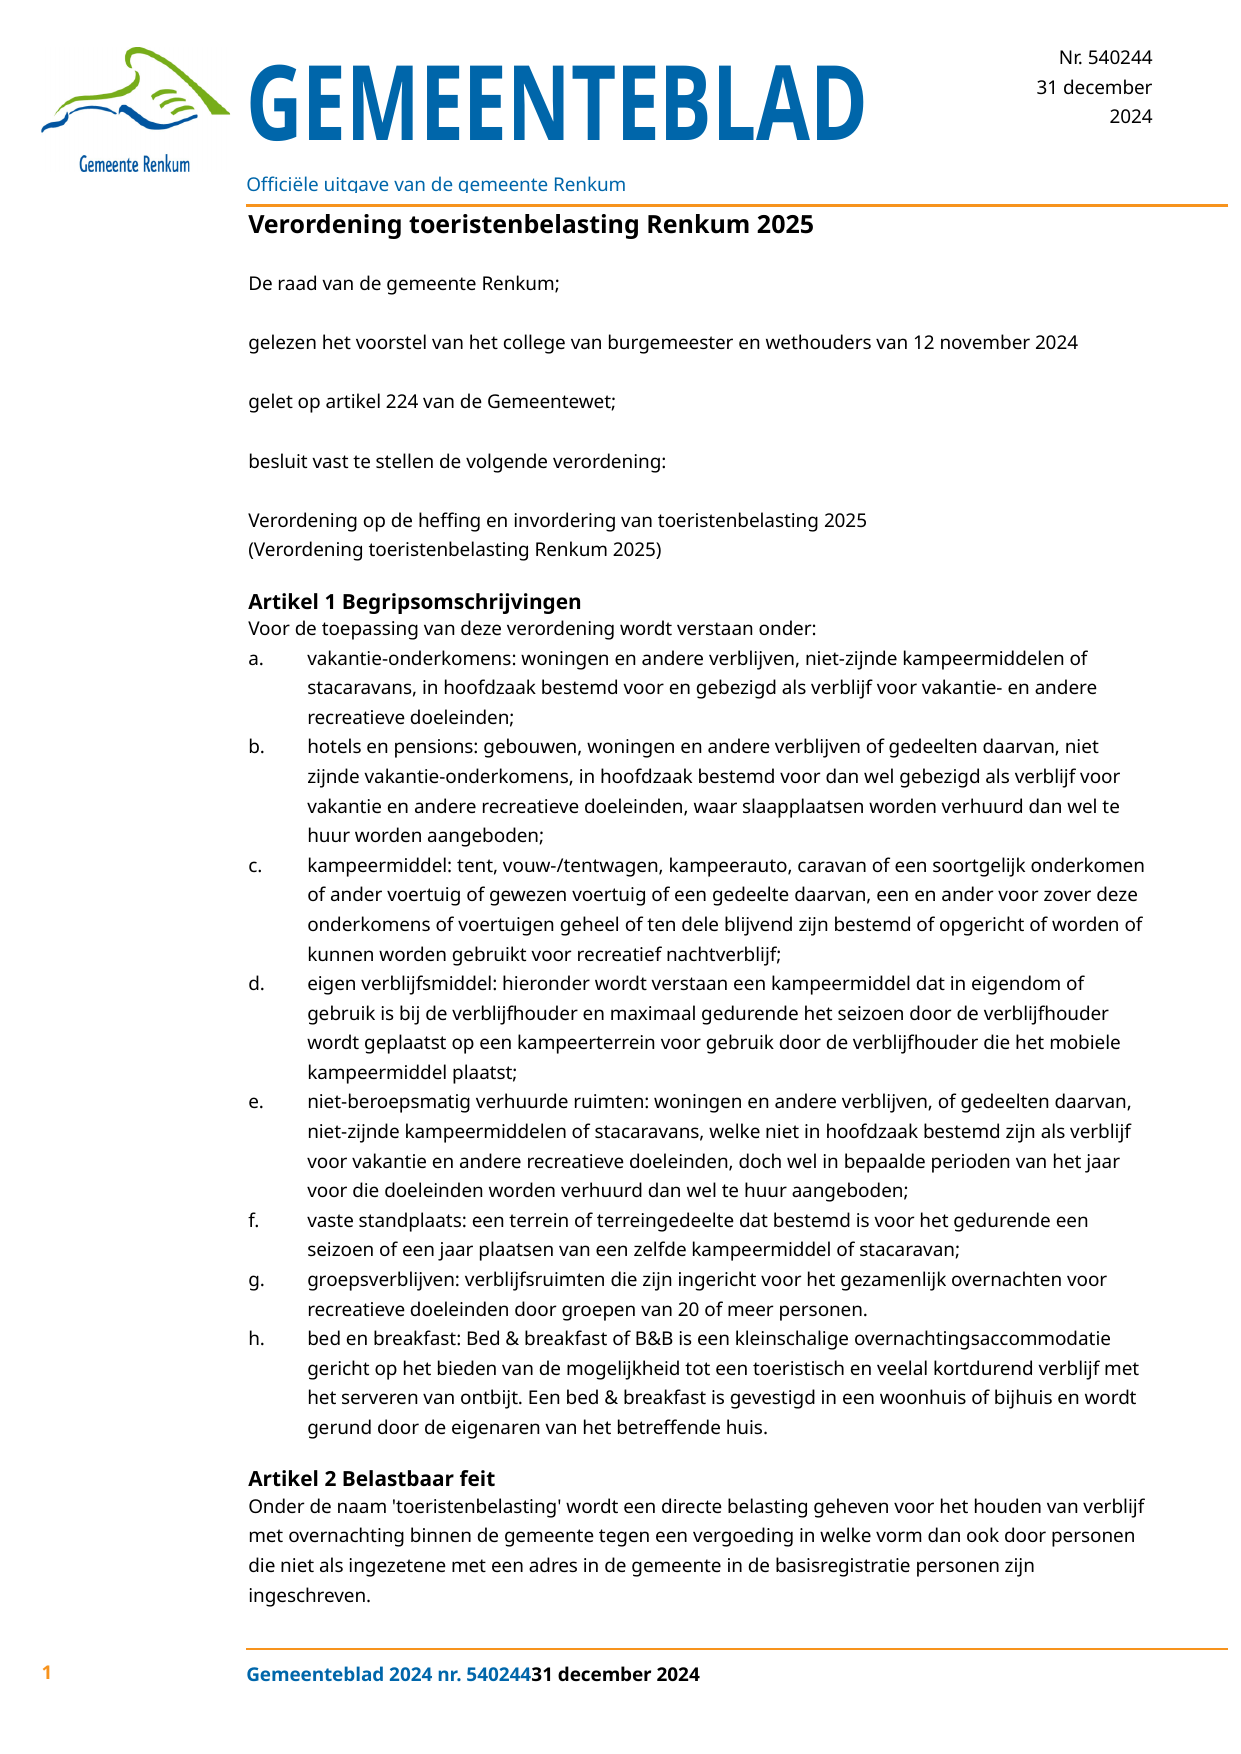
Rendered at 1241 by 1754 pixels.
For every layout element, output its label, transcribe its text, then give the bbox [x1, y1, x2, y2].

text Verordening toeristenbelasting Renkum 2025 [248, 207, 1152, 241]
list niet-beroepsmatig verhuurde ruimten: woningen en andere verblijven, of gedeelten daarvan, niet-zijnde kampeermiddelen of stacaravans, welke niet in hoofdzaak bestemd zijn als verblijf voor vakantie en andere recreatieve doeleinden, doch wel in bepaalde perioden van het jaar voor die doeleinden worden verhuurd dan wel te huur aangeboden; [248, 1089, 1152, 1203]
picture [41, 47, 231, 172]
list groepsverblijven: verblijfsruimten die zijn ingericht voor het gezamenlijk overnachten voor recreatieve doeleinden door groepen van 20 of meer personen. [248, 1266, 1152, 1322]
text besluit vast te stellen de volgende verordening: [248, 448, 1152, 473]
list kampeermiddel: tent, vouw-/tentwagen, kampeerauto, caravan of een soortgelijk onderkomen of ander voertuig of gewezen voertuig of een gedeelte daarvan, een en ander voor zover deze onderkomens of voertuigen geheel of ten dele blijvend zijn bestemd of opgericht of worden of kunnen worden gebruikt voor recreatief nachtverblijf; [248, 852, 1152, 967]
text (Verordening toeristenbelasting Renkum 2025) [248, 537, 1152, 562]
list eigen verblijfsmiddel: hieronder wordt verstaan een kampeermiddel dat in eigendom of gebruik is bij de verblijfhouder en maximaal gedurende het seizoen door de verblijfhouder wordt geplaatst op een kampeerterrein voor gebruik door de verblijfhouder die het mobiele kampeermiddel plaatst; [248, 970, 1152, 1085]
text Onder de naam 'toeristenbelasting' wordt een directe belasting geheven voor het houden van verblijf met overnachting binnen de gemeente tegen een vergoeding in welke vorm dan ook door personen die niet als ingezetene met een adres in de gemeente in de basisregistratie personen zijn ingeschreven. [248, 1493, 1152, 1607]
text gelezen het voorstel van het college van burgemeester en wethouders van 12 november 2024 [248, 329, 1152, 355]
list bed en breakfast: Bed & breakfast of B&B is een kleinschalige overnachtingsaccommodatie gericht op het bieden van de mogelijkheid tot een toeristisch en veelal kortdurend verblijf met het serveren van ontbijt. Een bed & breakfast is gevestigd in een woonhuis of bijhuis en wordt gerund door de eigenaren van het betreffende huis. [248, 1325, 1152, 1440]
text Voor de toepassing van deze verordening wordt verstaan onder: [248, 615, 1152, 641]
text Artikel 2 Belastbaar feit [248, 1464, 1152, 1493]
text gelet op artikel 224 van de Gemeentewet; [248, 389, 1152, 414]
list vakantie-onderkomens: woningen en andere verblijven, niet-zijnde kampeermiddelen of stacaravans, in hoofdzaak bestemd voor en gebezigd als verblijf voor vakantie- en andere recreatieve doeleinden; [248, 645, 1152, 730]
text Artikel 1 Begripsomschrijvingen [248, 587, 1152, 615]
text De raad van de gemeente Renkum; [248, 270, 1152, 296]
list vaste standplaats: een terrein of terreingedeelte dat bestemd is voor het gedurende een seizoen of een jaar plaatsen van een zelfde kampeermiddel of stacaravan; [248, 1207, 1152, 1262]
text Verordening op de heffing en invordering van toeristenbelasting 2025 [248, 507, 1152, 533]
list hotels en pensions: gebouwen, woningen en andere verblijven of gedeelten daarvan, niet zijnde vakantie-onderkomens, in hoofdzaak bestemd voor dan wel gebezigd als verblijf voor vakantie en andere recreatieve doeleinden, waar slaapplaatsen worden verhuurd dan wel te huur worden aangeboden; [248, 734, 1152, 848]
